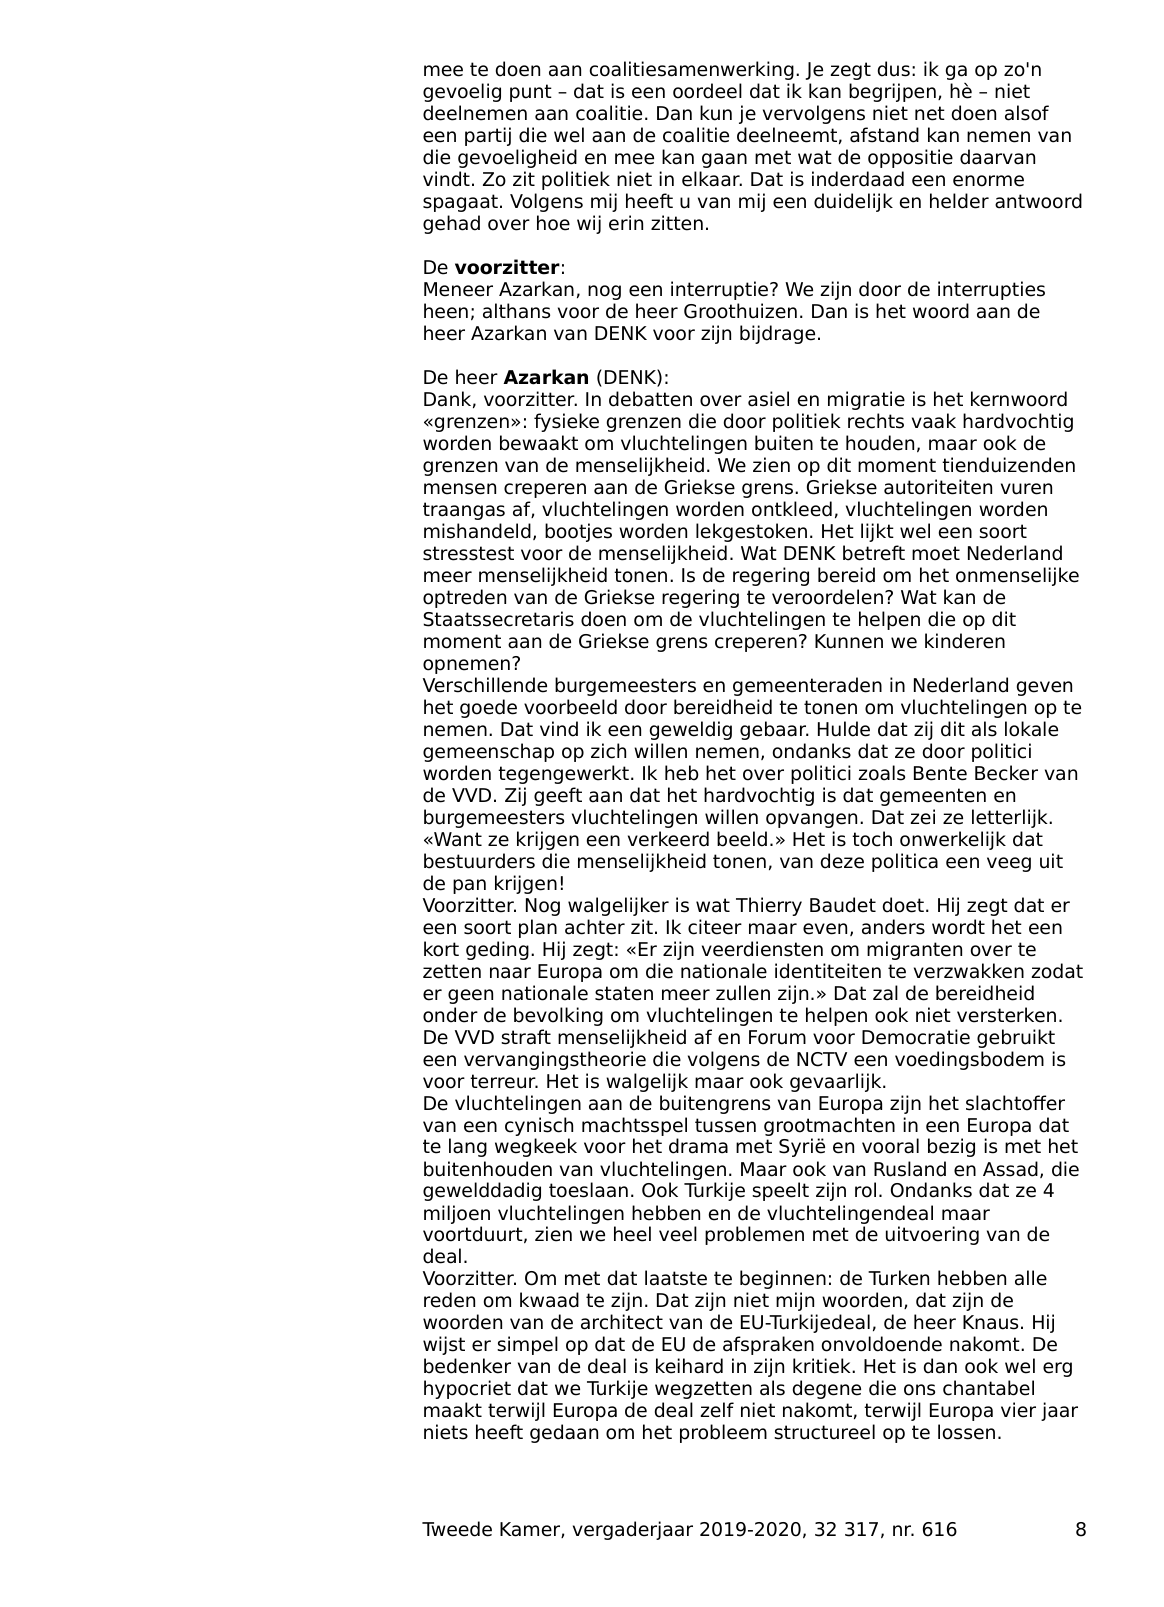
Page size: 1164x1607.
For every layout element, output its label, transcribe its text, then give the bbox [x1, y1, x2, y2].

text De voorzitter: [422, 257, 1087, 279]
text mee te doen aan coalitiesamenwerking. Je zegt dus: ik ga op zo'n gevoelig punt – dat is een oordeel dat ik kan begrijpen, hè – niet deelnemen aan coalitie. Dan kun je vervolgens niet net doen alsof een partij die wel aan de coalitie deelneemt, afstand kan nemen van die gevoeligheid en mee kan gaan met wat de oppositie daarvan vindt. Zo zit politiek niet in elkaar. Dat is inderdaad een enorme spagaat. Volgens mij heeft u van mij een duidelijk en helder antwoord gehad over hoe wij erin zitten. [422, 59, 1087, 235]
text Voorzitter. Nog walgelijker is wat Thierry Baudet doet. Hij zegt dat er een soort plan achter zit. Ik citeer maar even, anders wordt het een kort geding. Hij zegt: «Er zijn veerdiensten om migranten over te zetten naar Europa om die nationale identiteiten te verzwakken zodat er geen nationale staten meer zullen zijn.» Dat zal de bereidheid onder de bevolking om vluchtelingen te helpen ook niet versterken. De VVD straft menselijkheid af en Forum voor Democratie gebruikt een vervangingstheorie die volgens de NCTV een voedingsbodem is voor terreur. Het is walgelijk maar ook gevaarlijk. [422, 895, 1087, 1092]
text De vluchtelingen aan de buitengrens van Europa zijn het slachtoffer van een cynisch machtsspel tussen grootmachten in een Europa dat te lang wegkeek voor het drama met Syrië en vooral bezig is met het buitenhouden van vluchtelingen. Maar ook van Rusland en Assad, die gewelddadig toeslaan. Ook Turkije speelt zijn rol. Ondanks dat ze 4 miljoen vluchtelingen hebben en de vluchtelingendeal maar voortduurt, zien we heel veel problemen met de uitvoering van de deal. [422, 1092, 1087, 1268]
text Meneer Azarkan, nog een interruptie? We zijn door de interrupties heen; althans voor de heer Groothuizen. Dan is het woord aan de heer Azarkan van DENK voor zijn bijdrage. [422, 279, 1087, 345]
text Verschillende burgemeesters en gemeenteraden in Nederland geven het goede voorbeeld door bereidheid te tonen om vluchtelingen op te nemen. Dat vind ik een geweldig gebaar. Hulde dat zij dit als lokale gemeenschap op zich willen nemen, ondanks dat ze door politici worden tegengewerkt. Ik heb het over politici zoals Bente Becker van de VVD. Zij geeft aan dat het hardvochtig is dat gemeenten en burgemeesters vluchtelingen willen opvangen. Dat zei ze letterlijk. «Want ze krijgen een verkeerd beeld.» Het is toch onwerkelijk dat bestuurders die menselijkheid tonen, van deze politica een veeg uit de pan krijgen! [422, 675, 1087, 895]
text Dank, voorzitter. In debatten over asiel en migratie is het kernwoord «grenzen»: fysieke grenzen die door politiek rechts vaak hardvochtig worden bewaakt om vluchtelingen buiten te houden, maar ook de grenzen van de menselijkheid. We zien op dit moment tienduizenden mensen creperen aan de Griekse grens. Griekse autoriteiten vuren traangas af, vluchtelingen worden ontkleed, vluchtelingen worden mishandeld, bootjes worden lekgestoken. Het lijkt wel een soort stresstest voor de menselijkheid. Wat DENK betreft moet Nederland meer menselijkheid tonen. Is de regering bereid om het onmenselijke optreden van de Griekse regering te veroordelen? Wat kan de Staatssecretaris doen om de vluchtelingen te helpen die op dit moment aan de Griekse grens creperen? Kunnen we kinderen opnemen? [422, 389, 1087, 675]
text De heer Azarkan (DENK): [422, 367, 1087, 389]
text Voorzitter. Om met dat laatste te beginnen: de Turken hebben alle reden om kwaad te zijn. Dat zijn niet mijn woorden, dat zijn de woorden van de architect van de EU-Turkijedeal, de heer Knaus. Hij wijst er simpel op dat de EU de afspraken onvoldoende nakomt. De bedenker van de deal is keihard in zijn kritiek. Het is dan ook wel erg hypocriet dat we Turkije wegzetten als degene die ons chantabel maakt terwijl Europa de deal zelf niet nakomt, terwijl Europa vier jaar niets heeft gedaan om het probleem structureel op te lossen. [422, 1268, 1087, 1444]
